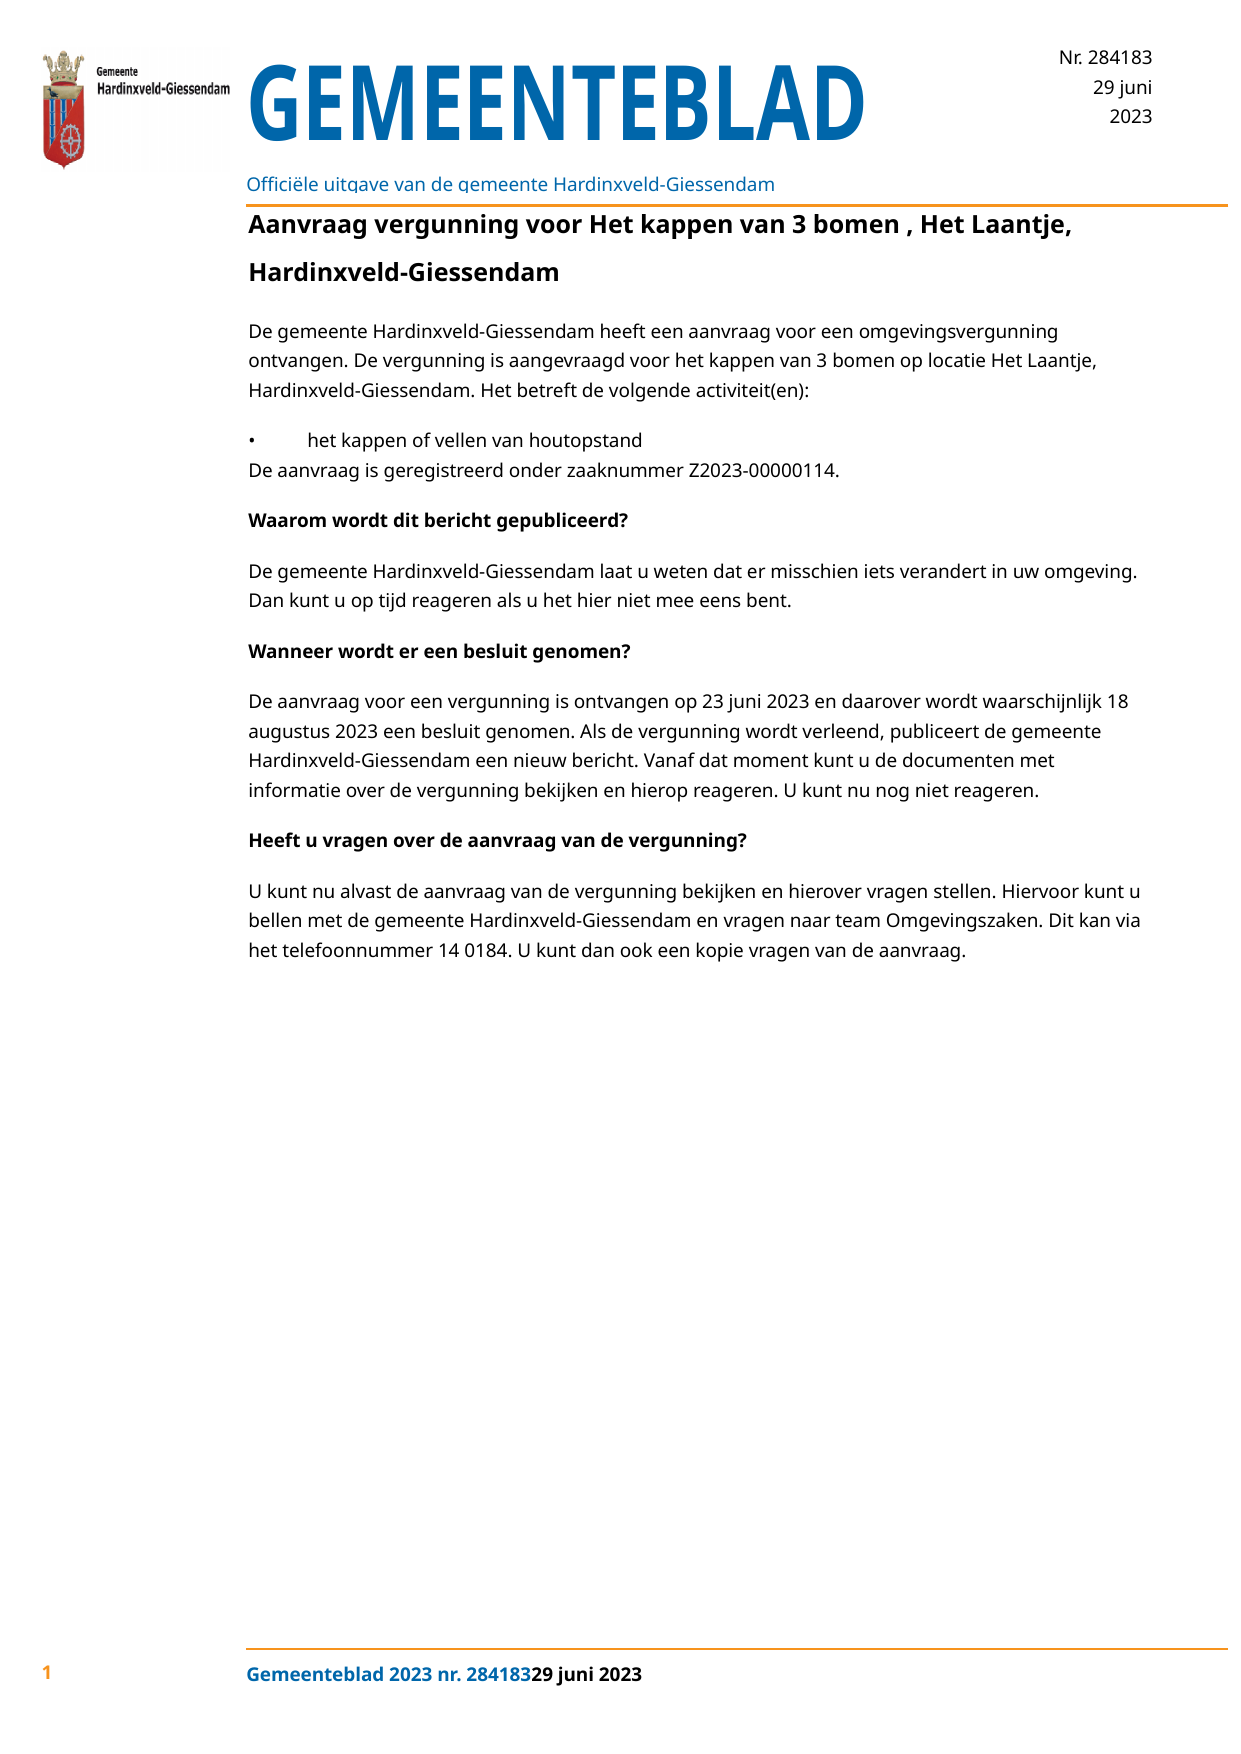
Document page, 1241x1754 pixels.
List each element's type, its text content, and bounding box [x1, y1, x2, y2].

text De aanvraag voor een vergunning is ontvangen op 23 juni 2023 en daarover wordt waarschijnlijk 18 augustus 2023 een besluit genomen. Als de vergunning wordt verleend, publiceert de gemeente Hardinxveld-Giessendam een nieuw bericht. Vanaf dat moment kunt u de documenten met informatie over de vergunning bekijken en hierop reageren. U kunt nu nog niet reageren. [248, 688, 1152, 803]
text De gemeente Hardinxveld-Giessendam laat u weten dat er misschien iets verandert in uw omgeving. Dan kunt u op tijd reageren als u het hier niet mee eens bent. [248, 558, 1152, 613]
text U kunt nu alvast de aanvraag van de vergunning bekijken en hierover vragen stellen. Hiervoor kunt u bellen met de gemeente Hardinxveld-Giessendam en vragen naar team Omgevingszaken. Dit kan via het telefoonnummer 14 0184. U kunt dan ook een kopie vragen van de aanvraag. [248, 878, 1152, 963]
text De gemeente Hardinxveld-Giessendam heeft een aanvraag voor een omgevingsvergunning ontvangen. De vergunning is aangevraagd voor het kappen van 3 bomen op locatie Het Laantje, Hardinxveld-Giessendam. Het betreft de volgende activiteit(en): [248, 318, 1152, 403]
text Wanneer wordt er een besluit genomen? [248, 638, 1152, 664]
picture [41, 47, 231, 172]
text Heeft u vragen over de aanvraag van de vergunning? [248, 827, 1152, 853]
text Waarom wordt dit bericht gepubliceerd? [248, 507, 1152, 533]
text De aanvraag is geregistreerd onder zaaknummer Z2023-00000114. [248, 457, 1152, 483]
list het kappen of vellen van houtopstand [248, 427, 1152, 453]
text Aanvraag vergunning voor Het kappen van 3 bomen , Het Laantje, Hardinxveld-Giessendam [248, 207, 1152, 288]
